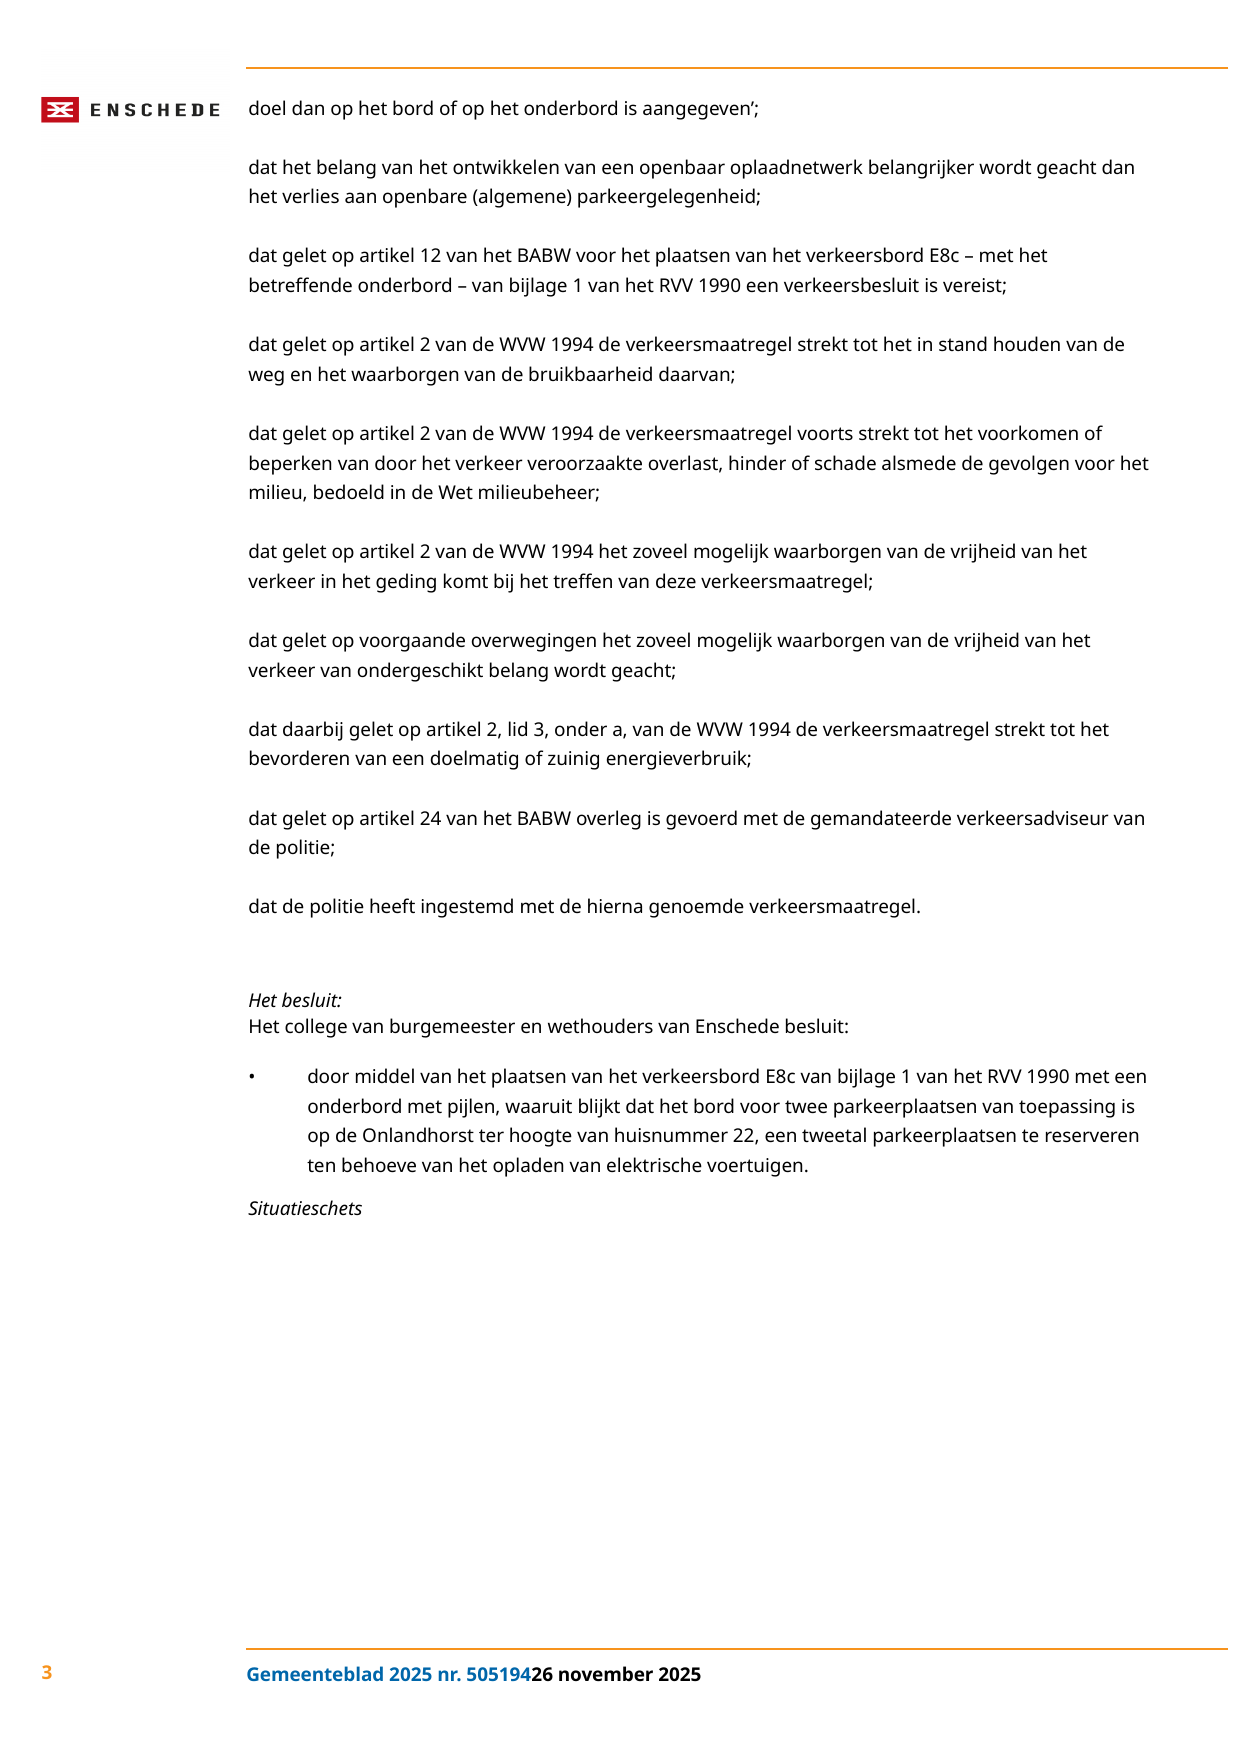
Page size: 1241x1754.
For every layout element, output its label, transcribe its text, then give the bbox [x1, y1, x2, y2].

picture [41, 47, 231, 172]
text doel dan op het bord of op het onderbord is aangegeven’; [248, 95, 1152, 121]
text Het college van burgemeester en wethouders van Enschede besluit: [248, 1013, 1152, 1038]
list door middel van het plaatsen van het verkeersbord E8c van bijlage 1 van het RVV 1990 met een onderbord met pijlen, waaruit blijkt dat het bord voor twee parkeerplaatsen van toepassing is op de Onlandhorst ter hoogte van huisnummer 22, een tweetal parkeerplaatsen te reserveren ten behoeve van het opladen van elektrische voertuigen. [248, 1063, 1152, 1178]
text dat gelet op artikel 12 van het BABW voor het plaatsen van het verkeersbord E8c – met het betreffende onderbord – van bijlage 1 van het RVV 1990 een verkeersbesluit is vereist; [248, 243, 1152, 298]
text dat de politie heeft ingestemd met de hierna genoemde verkeersmaatregel. [248, 893, 1152, 919]
text Het besluit: [248, 987, 1152, 1013]
text dat gelet op artikel 24 van het BABW overleg is gevoerd met de gemandateerde verkeersadviseur van de politie; [248, 805, 1152, 860]
text dat gelet op voorgaande overwegingen het zoveel mogelijk waarborgen van de vrijheid van het verkeer van ondergeschikt belang wordt geacht; [248, 627, 1152, 683]
text dat gelet op artikel 2 van de WVW 1994 de verkeersmaatregel strekt tot het in stand houden van de weg en het waarborgen van de bruikbaarheid daarvan; [248, 331, 1152, 387]
text dat het belang van het ontwikkelen van een openbaar oplaadnetwerk belangrijker wordt geacht dan het verlies aan openbare (algemene) parkeergelegenheid; [248, 154, 1152, 209]
text Situatieschets [248, 1195, 1152, 1221]
text dat gelet op artikel 2 van de WVW 1994 de verkeersmaatregel voorts strekt tot het voorkomen of beperken van door het verkeer veroorzaakte overlast, hinder of schade alsmede de gevolgen voor het milieu, bedoeld in de Wet milieubeheer; [248, 420, 1152, 505]
text dat gelet op artikel 2 van de WVW 1994 het zoveel mogelijk waarborgen van de vrijheid van het verkeer in het geding komt bij het treffen van deze verkeersmaatregel; [248, 538, 1152, 594]
text dat daarbij gelet op artikel 2, lid 3, onder a, van de WVW 1994 de verkeersmaatregel strekt tot het bevorderen van een doelmatig of zuinig energieverbruik; [248, 716, 1152, 771]
